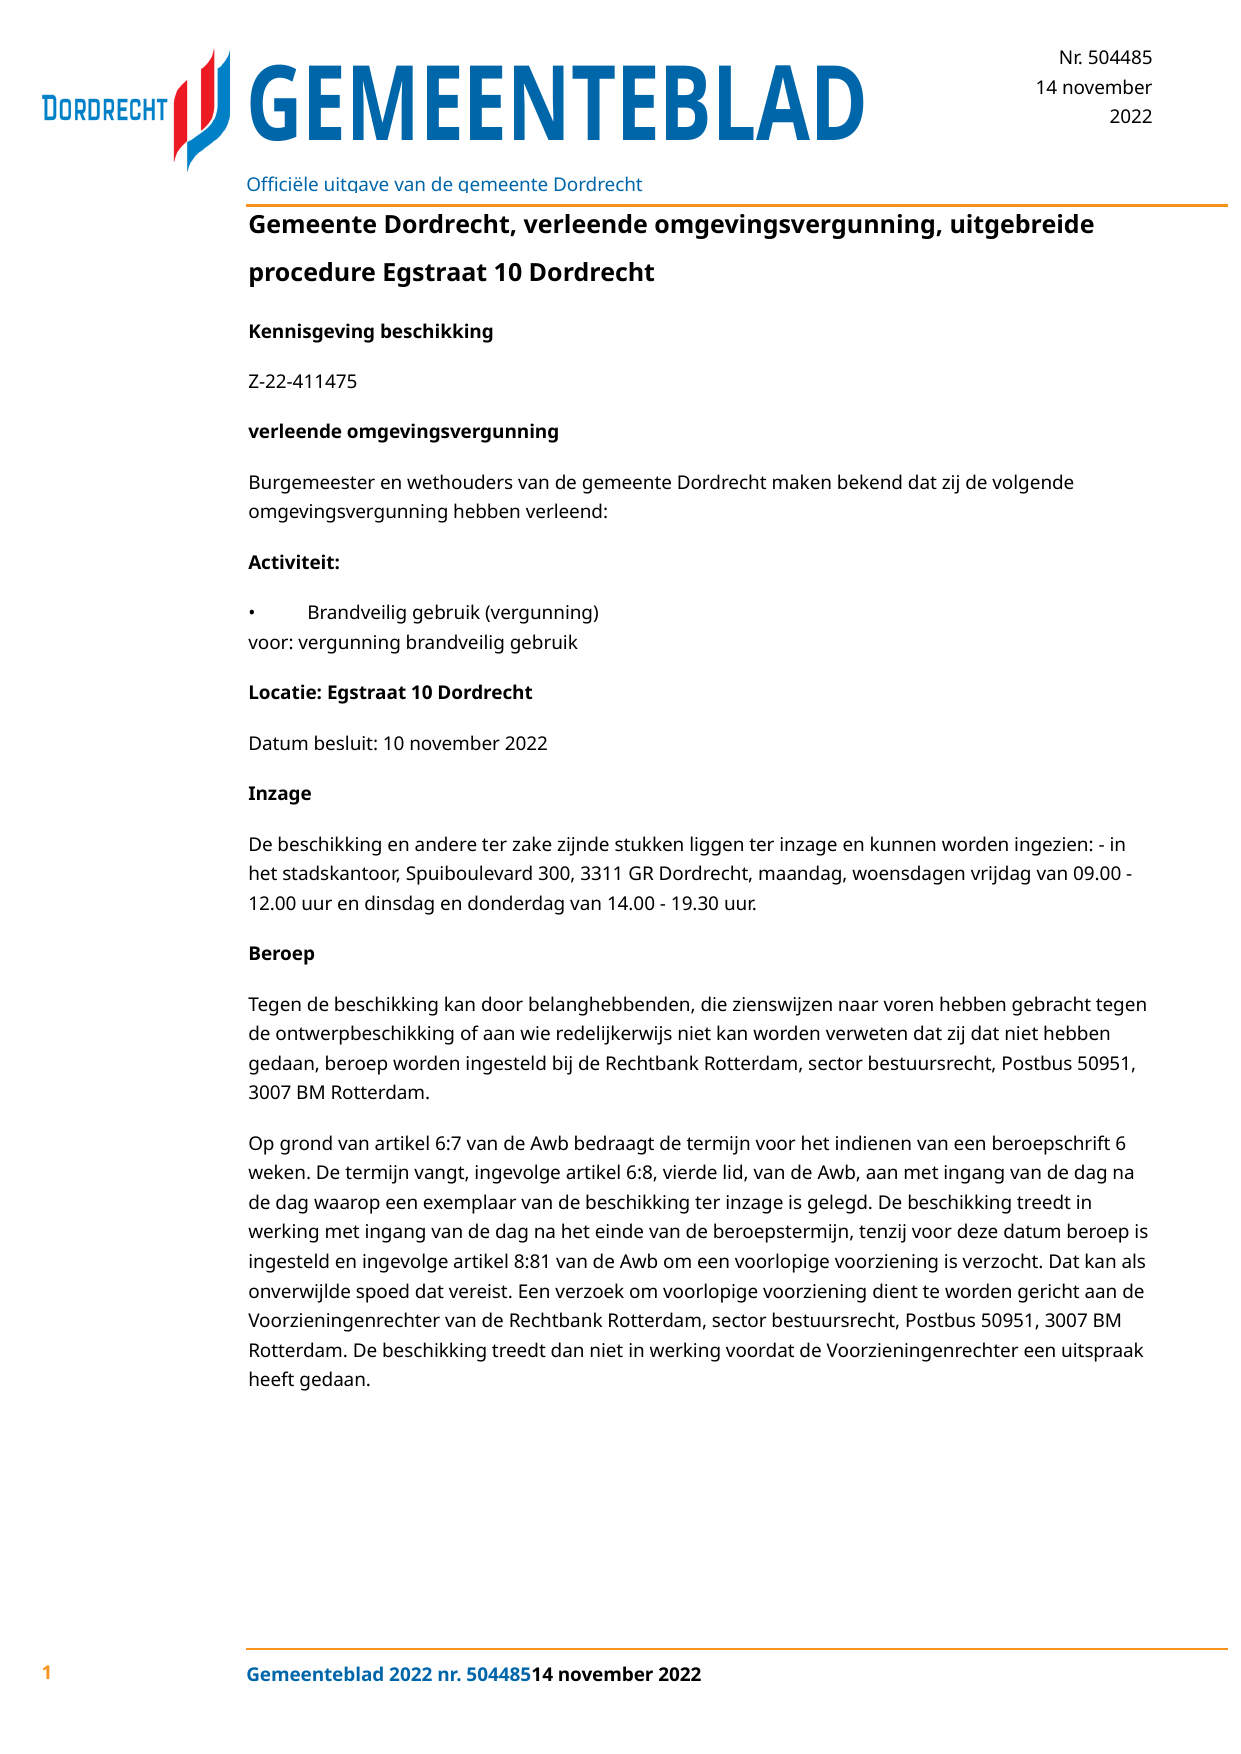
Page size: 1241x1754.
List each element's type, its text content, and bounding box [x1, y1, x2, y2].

text Datum besluit: 10 november 2022 [248, 730, 1152, 756]
list Brandveilig gebruik (vergunning) [248, 599, 1152, 625]
text Locatie: Egstraat 10 Dordrecht [248, 679, 1152, 705]
text voor: vergunning brandveilig gebruik [248, 629, 1152, 655]
picture [41, 47, 231, 172]
text De beschikking en andere ter zake zijnde stukken liggen ter inzage en kunnen worden ingezien: - in het stadskantoor, Spuiboulevard 300, 3311 GR Dordrecht, maandag, woensdagen vrijdag van 09.00 - 12.00 uur en dinsdag en donderdag van 14.00 - 19.30 uur. [248, 831, 1152, 916]
text Kennisgeving beschikking [248, 318, 1152, 344]
text Tegen de beschikking kan door belanghebbenden, die zienswijzen naar voren hebben gebracht tegen de ontwerpbeschikking of aan wie redelijkerwijs niet kan worden verweten dat zij dat niet hebben gedaan, beroep worden ingesteld bij de Rechtbank Rotterdam, sector bestuursrecht, Postbus 50951, 3007 BM Rotterdam. [248, 991, 1152, 1105]
text verleende omgevingsvergunning [248, 419, 1152, 444]
text Activiteit: [248, 549, 1152, 575]
text Gemeente Dordrecht, verleende omgevingsvergunning, uitgebreide procedure Egstraat 10 Dordrecht [248, 207, 1152, 288]
text Inzage [248, 780, 1152, 806]
text Burgemeester en wethouders van de gemeente Dordrecht maken bekend dat zij de volgende omgevingsvergunning hebben verleend: [248, 469, 1152, 524]
text Z-22-411475 [248, 368, 1152, 394]
text Beroep [248, 940, 1152, 966]
text Op grond van artikel 6:7 van de Awb bedraagt de termijn voor het indienen van een beroepschrift 6 weken. De termijn vangt, ingevolge artikel 6:8, vierde lid, van de Awb, aan met ingang van de dag na de dag waarop een exemplaar van de beschikking ter inzage is gelegd. De beschikking treedt in werking met ingang van de dag na het einde van de beroepstermijn, tenzij voor deze datum beroep is ingesteld en ingevolge artikel 8:81 van de Awb om een voorlopige voorziening is verzocht. Dat kan als onverwijlde spoed dat vereist. Een verzoek om voorlopige voorziening dient te worden gericht aan de Voorzieningenrechter van de Rechtbank Rotterdam, sector bestuursrecht, Postbus 50951, 3007 BM Rotterdam. De beschikking treedt dan niet in werking voordat de Voorzieningenrechter een uitspraak heeft gedaan. [248, 1130, 1152, 1392]
